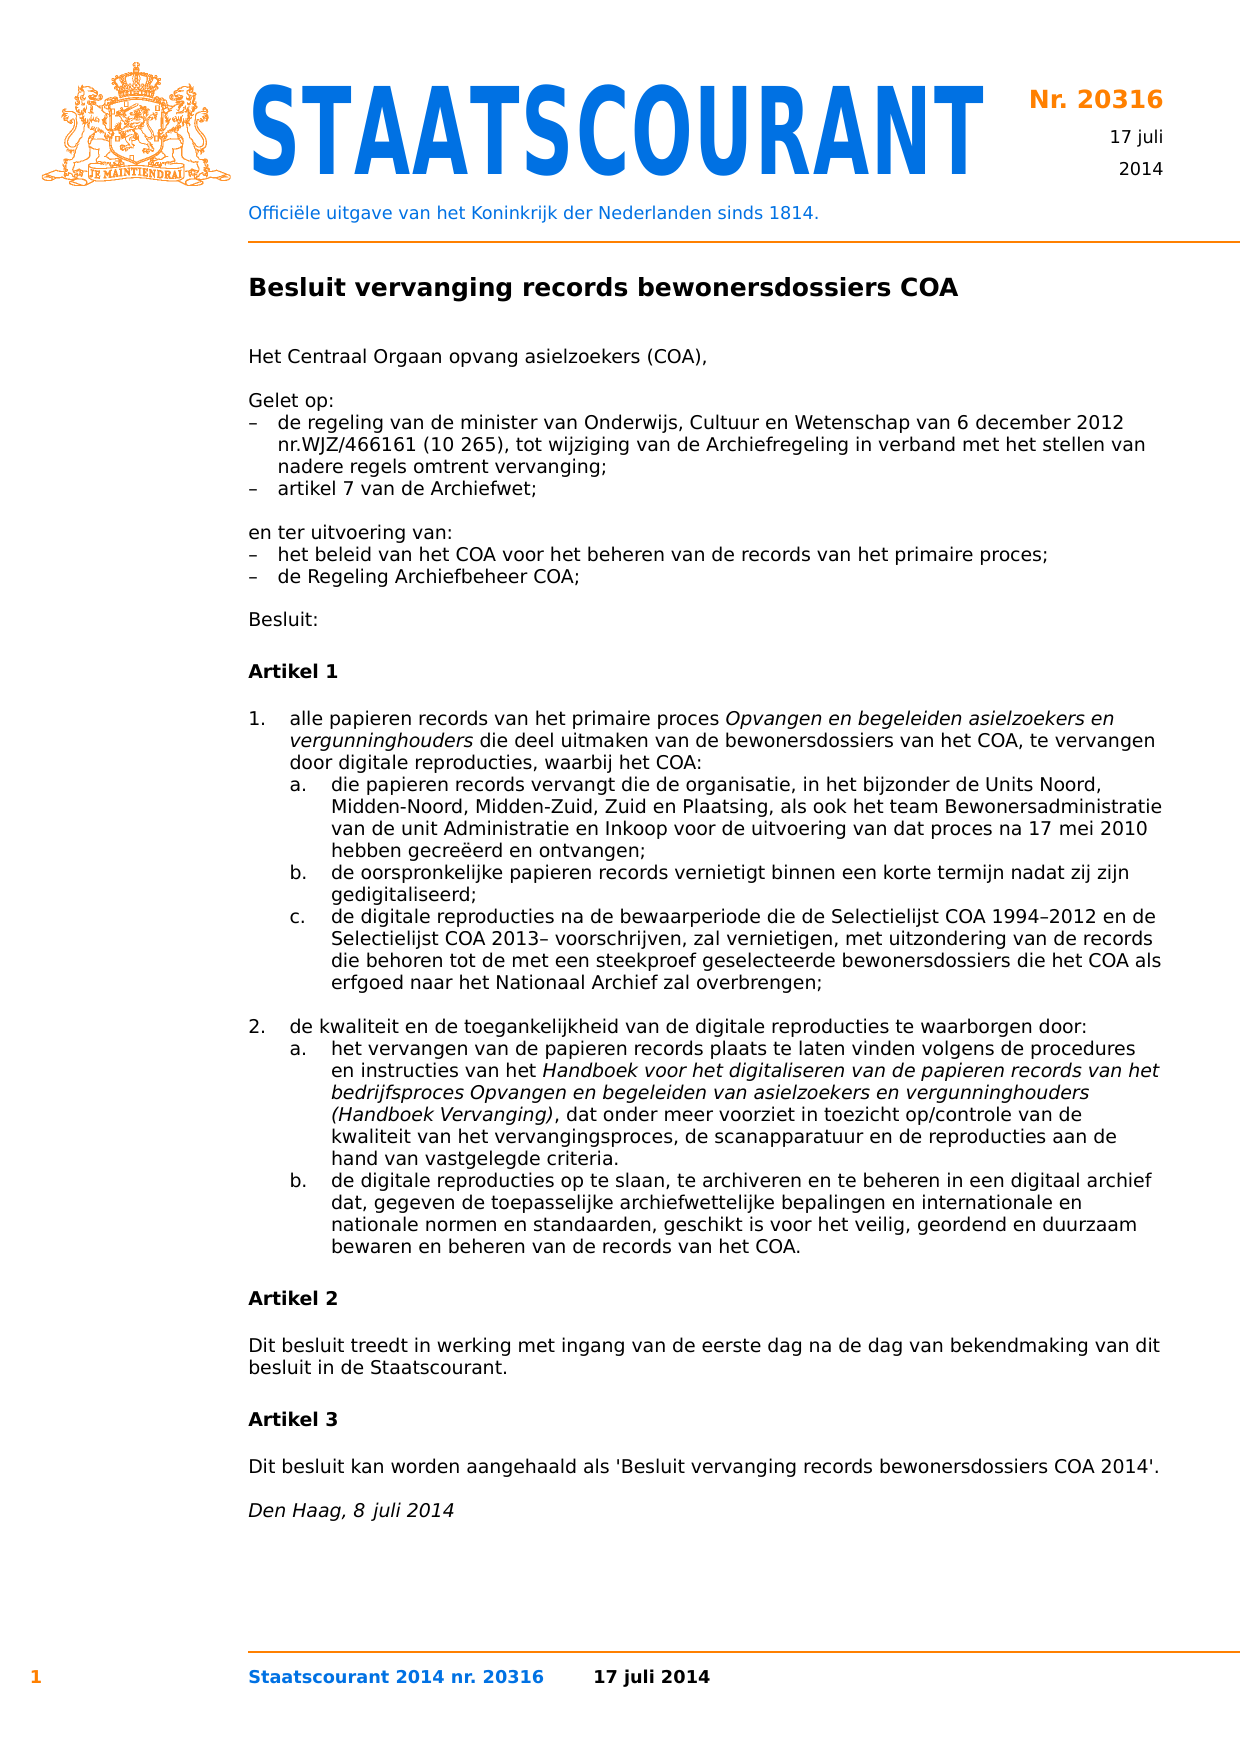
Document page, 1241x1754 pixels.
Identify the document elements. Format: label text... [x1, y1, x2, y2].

text 2. de kwaliteit en de toegankelijkheid van de digitale reproducties te waarborgen door: [248, 1016, 1163, 1038]
table_cell 2014 [998, 153, 1240, 203]
text a. die papieren records vervangt die de organisatie, in het bijzonder de Units Noord, Midden-Noord, Midden-Zuid, Zuid en Plaatsing, als ook het team Bewonersadministratie van de unit Administratie en Inkoop voor de uitvoering van dat proces na 17 mei 2010 hebben gecreëerd en ontvangen; [289, 774, 1163, 862]
text Den Haag, 8 juli 2014 [248, 1499, 1163, 1521]
text – artikel 7 van de Archiefwet; [248, 478, 1163, 500]
subtitle Besluit vervanging records bewonersdossiers COA [248, 273, 1163, 302]
subtitle Artikel 3 [248, 1409, 1163, 1431]
text c. de digitale reproducties na de bewaarperiode die de Selectielijst COA 1994–2012 en de Selectielijst COA 2013– voorschrijven, zal vernietigen, met uitzondering van de records die behoren tot de met een steekproef geselecteerde bewonersdossiers die het COA als erfgoed naar het Nationaal Archief zal overbrengen; [289, 906, 1163, 994]
subtitle Artikel 2 [248, 1288, 1163, 1310]
table_header [25, 62, 248, 241]
text a. het vervangen van de papieren records plaats te laten vinden volgens de procedures en instructies van het Handboek voor het digitaliseren van de papieren records van het bedrijfsproces Opvangen en begeleiden van asielzoekers en vergunninghouders (Handboek Vervanging), dat onder meer voorziet in toezicht op/controle van de kwaliteit van het vervangingsproces, de scanapparatuur en de reproducties aan de hand van vastgelegde criteria. [289, 1038, 1163, 1170]
text Besluit: [248, 609, 1163, 631]
picture [41, 62, 231, 186]
text b. de oorspronkelijke papieren records vernietigt binnen een korte termijn nadat zij zijn gedigitaliseerd; [289, 862, 1163, 906]
text – het beleid van het COA voor het beheren van de records van het primaire proces; [248, 543, 1163, 566]
text – de regeling van de minister van Onderwijs, Cultuur en Wetenschap van 6 december 2012 nr.WJZ/466161 (10 265), tot wijziging van de Archiefregeling in verband met het stellen van nadere regels omtrent vervanging; [248, 412, 1163, 478]
text 1. alle papieren records van het primaire proces Opvangen en begeleiden asielzoekers en vergunninghouders die deel uitmaken van de bewonersdossiers van het COA, te vervangen door digitale reproducties, waarbij het COA: [248, 708, 1163, 774]
text b. de digitale reproducties op te slaan, te archiveren en te beheren in een digitaal archief dat, gegeven de toepasselijke archiefwettelijke bepalingen en internationale en nationale normen en standaarden, geschikt is voor het veilig, geordend en duurzaam bewaren en beheren van de records van het COA. [289, 1170, 1163, 1258]
table_cell Officiële uitgave van het Koninkrijk der Nederlanden sinds 1814. [248, 203, 1240, 241]
text Gelet op: [248, 390, 1163, 412]
text en ter uitvoering van: [248, 522, 1163, 543]
text Dit besluit kan worden aangehaald als 'Besluit vervanging records bewonersdossiers COA 2014'. [248, 1456, 1163, 1478]
text Dit besluit treedt in werking met ingang van de eerste dag na de dag van bekendmaking van dit besluit in de Staatscourant. [248, 1335, 1163, 1379]
table_header STAATSCOURANT [248, 62, 998, 203]
table_cell 17 juli [998, 121, 1240, 153]
text – de Regeling Archiefbeheer COA; [248, 566, 1163, 587]
subtitle Artikel 1 [248, 661, 1163, 683]
table_header Nr. 20316 [998, 62, 1240, 121]
text Het Centraal Orgaan opvang asielzoekers (COA), [248, 346, 1163, 368]
